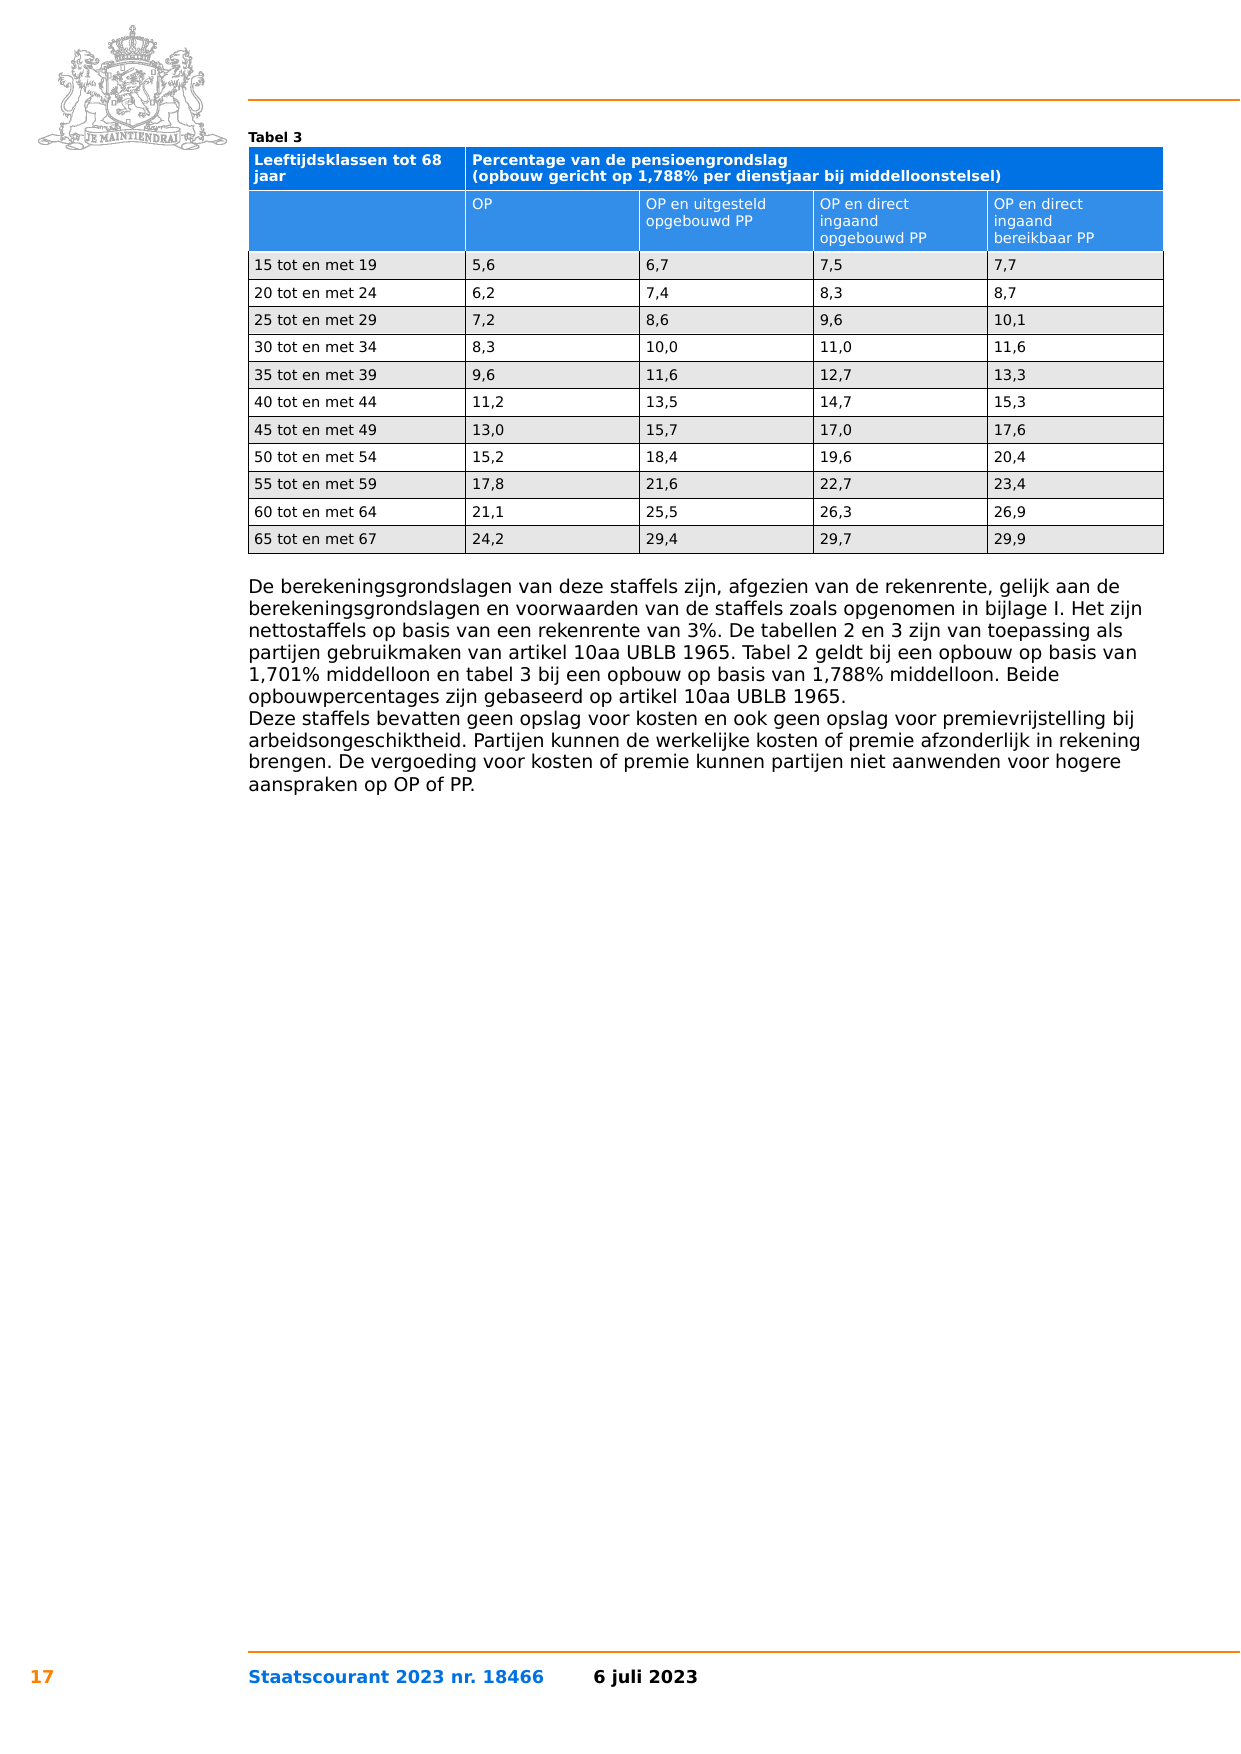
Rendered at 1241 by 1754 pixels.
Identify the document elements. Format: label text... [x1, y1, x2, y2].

table_cell 21,1 [466, 499, 639, 525]
table_cell 8,7 [988, 280, 1163, 306]
table_cell 65 tot en met 67 [249, 526, 465, 553]
table_cell 50 tot en met 54 [249, 444, 465, 471]
table_cell 15,2 [466, 444, 639, 471]
table_cell 17,6 [988, 417, 1163, 443]
table_cell 13,0 [466, 417, 639, 443]
table_cell 29,9 [988, 526, 1163, 553]
table_cell 19,6 [814, 444, 987, 471]
table_cell 9,6 [466, 362, 639, 388]
table_cell 17,0 [814, 417, 987, 443]
table_cell 6,2 [466, 280, 639, 306]
table_cell 7,5 [814, 253, 987, 279]
table_cell OP en direct ingaand bereikbaar PP [988, 191, 1163, 251]
table_cell 29,7 [814, 526, 987, 553]
table_cell 5,6 [466, 253, 639, 279]
table_cell 8,3 [814, 280, 987, 306]
table_cell 21,6 [640, 472, 813, 498]
table_cell 11,6 [988, 335, 1163, 361]
table_cell 13,5 [640, 389, 813, 416]
table_cell 13,3 [988, 362, 1163, 388]
table_cell 11,6 [640, 362, 813, 388]
table_cell 26,3 [814, 499, 987, 525]
table_cell 20,4 [988, 444, 1163, 471]
picture [38, 25, 227, 150]
table_cell OP [466, 191, 639, 251]
table_cell OP en direct ingaand opgebouwd PP [814, 191, 987, 251]
table_cell 14,7 [814, 389, 987, 416]
table_cell 9,6 [814, 307, 987, 333]
table_cell 8,3 [466, 335, 639, 361]
table_cell 25 tot en met 29 [249, 307, 465, 333]
table_cell 15,3 [988, 389, 1163, 416]
table_cell 40 tot en met 44 [249, 389, 465, 416]
table_cell 18,4 [640, 444, 813, 471]
table_cell Percentage van de pensioengrondslag (opbouw gericht op 1,788% per dienstjaar bij middelloonstelsel) [466, 147, 1163, 190]
table_cell 24,2 [466, 526, 639, 553]
table_cell 30 tot en met 34 [249, 335, 465, 361]
table_cell 11,0 [814, 335, 987, 361]
table_cell 20 tot en met 24 [249, 280, 465, 306]
table_cell 8,6 [640, 307, 813, 333]
text De berekeningsgrondslagen van deze staffels zijn, afgezien van de rekenrente, gelijk aan de berekeningsgrondslagen en voorwaarden van de staffels zoals opgenomen in bijlage I. Het zijn nettostaffels op basis van een rekenrente van 3%. De tabellen 2 en 3 zijn van toepassing als partijen gebruikmaken van artikel 10aa UBLB 1965. Tabel 2 geldt bij een opbouw op basis van 1,701% middelloon en tabel 3 bij een opbouw op basis van 1,788% middelloon. Beide opbouwpercentages zijn gebaseerd op artikel 10aa UBLB 1965. [248, 576, 1163, 707]
table_cell 15 tot en met 19 [249, 253, 465, 279]
table_cell 17,8 [466, 472, 639, 498]
table_cell 11,2 [466, 389, 639, 416]
table_cell 22,7 [814, 472, 987, 498]
table_cell 10,1 [988, 307, 1163, 333]
text Deze staffels bevatten geen opslag voor kosten en ook geen opslag voor premievrijstelling bij arbeidsongeschiktheid. Partijen kunnen de werkelijke kosten of premie afzonderlijk in rekening brengen. De vergoeding voor kosten of premie kunnen partijen niet aanwenden voor hogere aanspraken op OP of PP. [248, 707, 1163, 795]
table_cell 35 tot en met 39 [249, 362, 465, 388]
table_cell 60 tot en met 64 [249, 499, 465, 525]
table_cell 7,7 [988, 253, 1163, 279]
table_header Tabel 3 [248, 130, 1163, 146]
table_cell 6,7 [640, 253, 813, 279]
table_cell [249, 191, 465, 251]
table_cell 10,0 [640, 335, 813, 361]
table_cell 12,7 [814, 362, 987, 388]
table_cell 29,4 [640, 526, 813, 553]
table_cell 25,5 [640, 499, 813, 525]
table_cell 23,4 [988, 472, 1163, 498]
table_cell 26,9 [988, 499, 1163, 525]
table_cell OP en uitgesteld opgebouwd PP [640, 191, 813, 251]
table_cell 7,2 [466, 307, 639, 333]
table_cell 45 tot en met 49 [249, 417, 465, 443]
table_cell 7,4 [640, 280, 813, 306]
table_cell Leeftijdsklassen tot 68 jaar [249, 147, 465, 190]
table_cell 55 tot en met 59 [249, 472, 465, 498]
table_cell 15,7 [640, 417, 813, 443]
